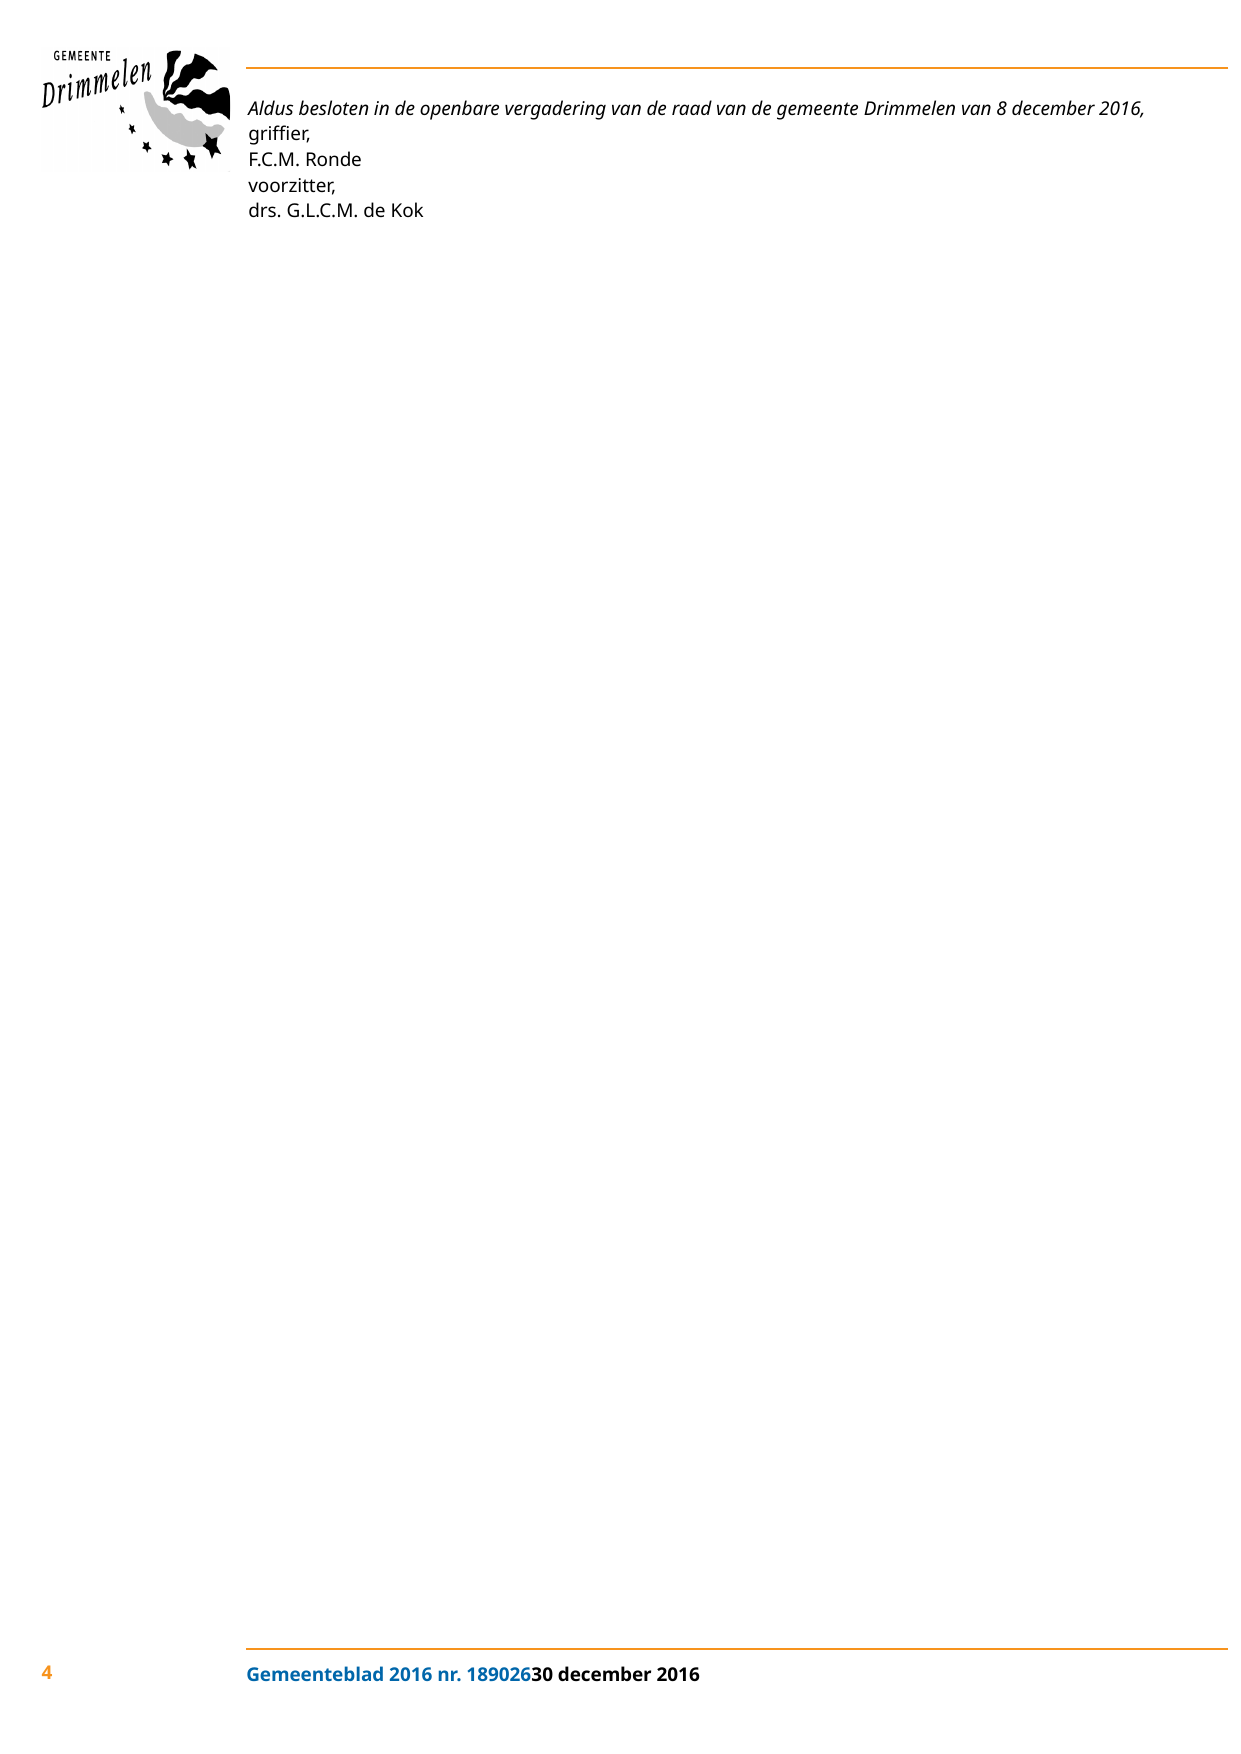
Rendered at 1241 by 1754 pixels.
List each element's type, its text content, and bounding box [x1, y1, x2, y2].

text F.C.M. Ronde [248, 146, 1152, 172]
text griffier, [248, 121, 1152, 146]
text Aldus besloten in de openbare vergadering van de raad van de gemeente Drimmelen van 8 december 2016, [248, 95, 1152, 121]
picture [41, 47, 231, 172]
text drs. G.L.C.M. de Kok [248, 198, 1152, 223]
text voorzitter, [248, 172, 1152, 198]
